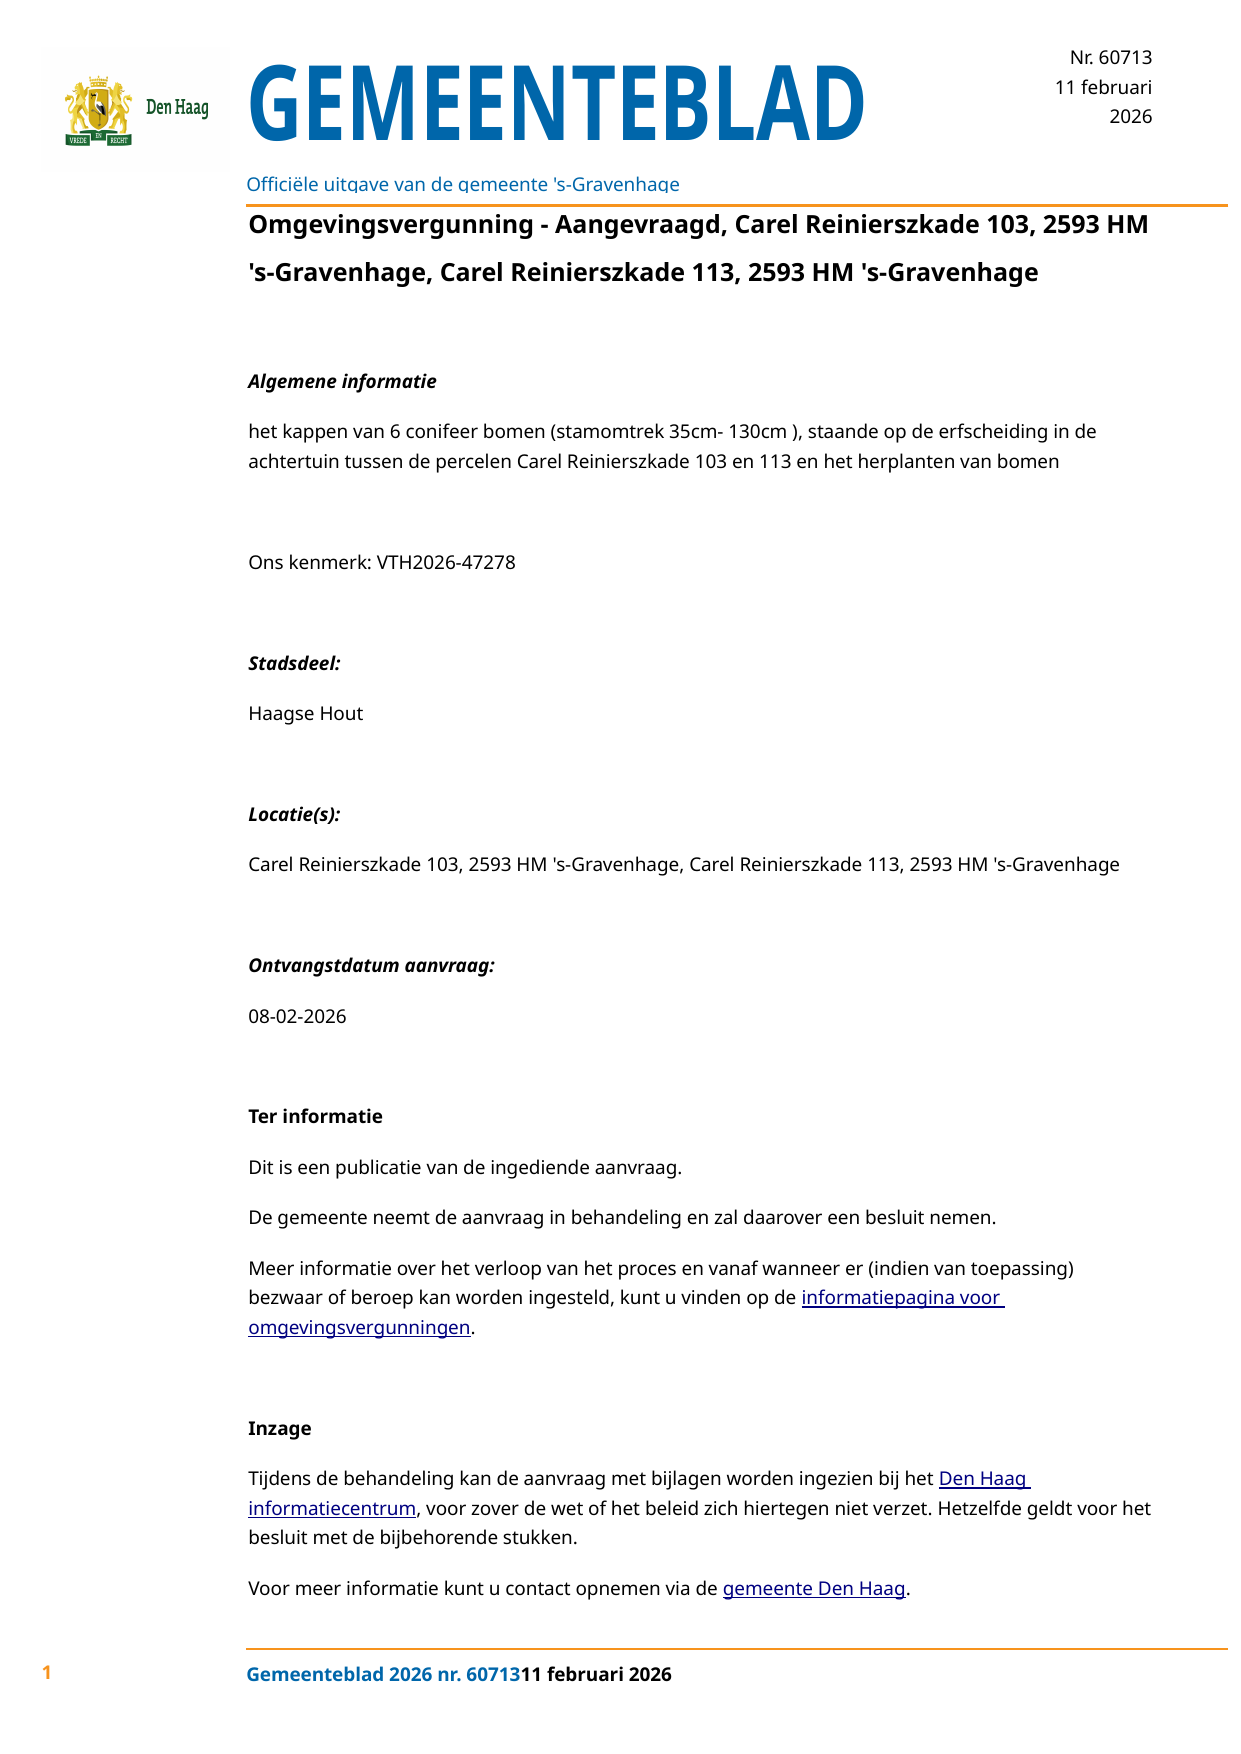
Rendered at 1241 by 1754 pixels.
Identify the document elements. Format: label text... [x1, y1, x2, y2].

text Stadsdeel: [248, 650, 1152, 676]
text Tijdens de behandeling kan de aanvraag met bijlagen worden ingezien bij het Den Haag informatiecentrum, voor zover de wet of het beleid zich hiertegen niet verzet. Hetzelfde geldt voor het besluit met de bijbehorende stukken. [248, 1465, 1152, 1550]
text Meer informatie over het verloop van het proces en vanaf wanneer er (indien van toepassing) bezwaar of beroep kan worden ingesteld, kunt u vinden op de informatiepagina voor omgevingsvergunningen. [248, 1255, 1152, 1340]
text Omgevingsvergunning - Aangevraagd, Carel Reinierszkade 103, 2593 HM 's-Gravenhage, Carel Reinierszkade 113, 2593 HM 's-Gravenhage [248, 207, 1152, 288]
text Ons kenmerk: VTH2026-47278 [248, 549, 1152, 575]
text 08-02-2026 [248, 1003, 1152, 1029]
text het kappen van 6 conifeer bomen (stamomtrek 35cm- 130cm ), staande op de erfscheiding in de achtertuin tussen de percelen Carel Reinierszkade 103 en 113 en het herplanten van bomen [248, 419, 1152, 474]
text Ontvangstdatum aanvraag: [248, 952, 1152, 978]
text Ter informatie [248, 1104, 1152, 1129]
text De gemeente neemt de aanvraag in behandeling en zal daarover een besluit nemen. [248, 1204, 1152, 1230]
text Carel Reinierszkade 103, 2593 HM 's-Gravenhage, Carel Reinierszkade 113, 2593 HM 's-Gravenhage [248, 852, 1152, 877]
text Dit is een publicatie van de ingediende aanvraag. [248, 1154, 1152, 1180]
text Inzage [248, 1415, 1152, 1441]
text Voor meer informatie kunt u contact opnemen via de gemeente Den Haag. [248, 1575, 1152, 1601]
text Locatie(s): [248, 801, 1152, 827]
text Algemene informatie [248, 368, 1152, 394]
text Haagse Hout [248, 700, 1152, 726]
picture [41, 47, 231, 172]
